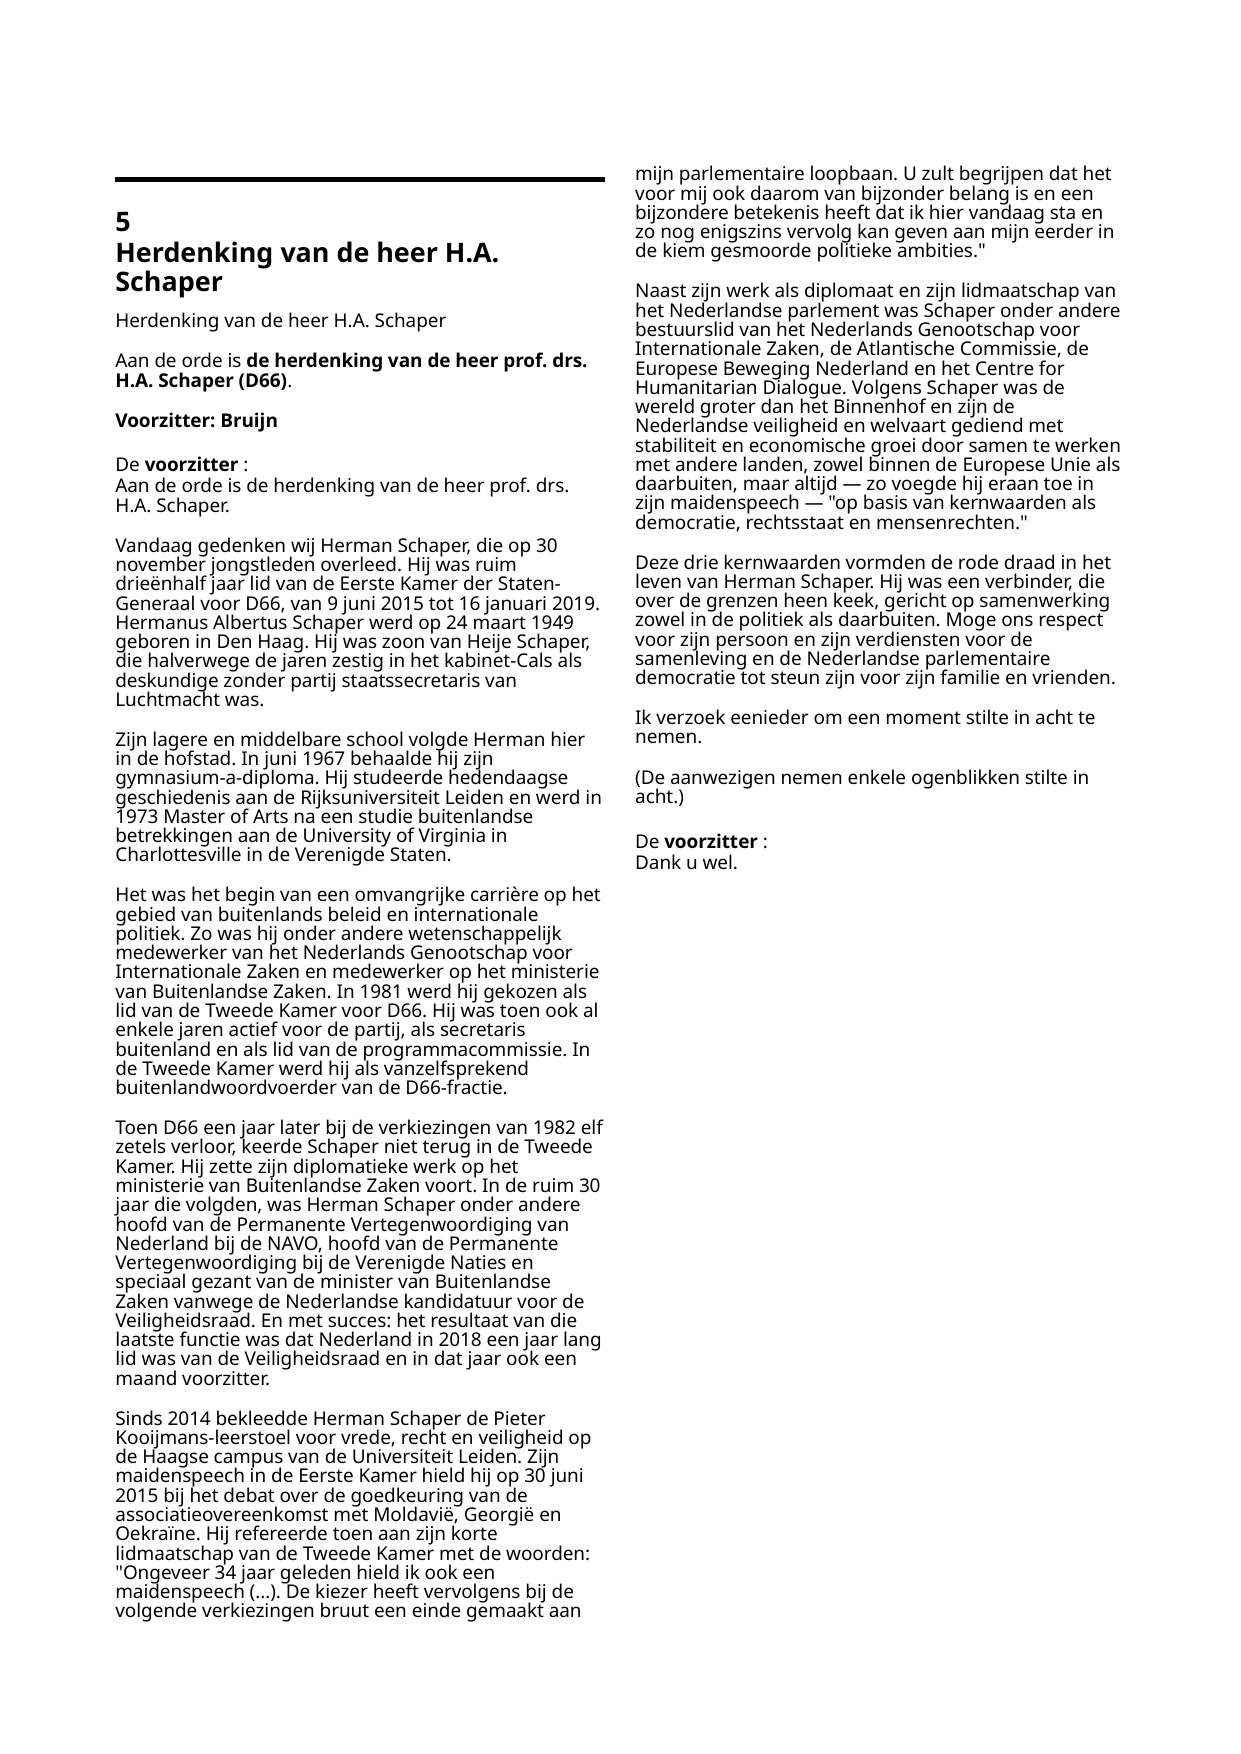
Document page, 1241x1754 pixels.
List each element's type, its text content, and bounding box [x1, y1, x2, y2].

text De voorzitter : [115, 452, 605, 477]
text Vandaag gedenken wij Herman Schaper, die op 30 november jongstleden overleed. Hij was ruim drieënhalf jaar lid van de Eerste Kamer der Staten-Generaal voor D66, van 9 juni 2015 tot 16 januari 2019. Hermanus Albertus Schaper werd op 24 maart 1949 geboren in Den Haag. Hij was zoon van Heije Schaper, die halverwege de jaren zestig in het kabinet-Cals als deskundige zonder partij staatssecretaris van Luchtmacht was. [115, 537, 605, 710]
text Toen D66 een jaar later bij de verkiezingen van 1982 elf zetels verloor, keerde Schaper niet terug in de Tweede Kamer. Hij zette zijn diplomatieke werk op het ministerie van Buitenlandse Zaken voort. In de ruim 30 jaar die volgden, was Herman Schaper onder andere hoofd van de Permanente Vertegenwoordiging van Nederland bij de NAVO, hoofd van de Permanente Vertegenwoordiging bij de Verenigde Naties en speciaal gezant van de minister van Buitenlandse Zaken vanwege de Nederlandse kandidatuur voor de Veiligheidsraad. En met succes: het resultaat van die laatste functie was dat Nederland in 2018 een jaar lang lid was van de Veiligheidsraad en in dat jaar ook een maand voorzitter. [115, 1119, 605, 1389]
text 5 [115, 203, 605, 239]
text Herdenking van de heer H.A. Schaper [115, 312, 605, 332]
text Naast zijn werk als diplomaat en zijn lidmaatschap van het Nederlandse parlement was Schaper onder andere bestuurslid van het Nederlands Genootschap voor Internationale Zaken, de Atlantische Commissie, de Europese Beweging Nederland en het Centre for Humanitarian Dialogue. Volgens Schaper was de wereld groter dan het Binnenhof en zijn de Nederlandse veiligheid en welvaart gediend met stabiliteit en economische groei door samen te werken met andere landen, zowel binnen de Europese Unie als daarbuiten, maar altijd — zo voegde hij eraan toe in zijn maidenspeech — "op basis van kernwaarden als democratie, rechtsstaat en mensenrechten." [635, 282, 1125, 533]
text De voorzitter : [635, 828, 1125, 854]
text Zijn lagere en middelbare school volgde Herman hier in de hofstad. In juni 1967 behaalde hij zijn gymnasium-a-diploma. Hij studeerde hedendaagse geschiedenis aan de Rijksuniversiteit Leiden en werd in 1973 Master of Arts na een studie buitenlandse betrekkingen aan de University of Virginia in Charlottesville in de Verenigde Staten. [115, 731, 605, 866]
text (De aanwezigen nemen enkele ogenblikken stilte in acht.) [635, 769, 1125, 807]
text mijn parlementaire loopbaan. U zult begrijpen dat het voor mij ook daarom van bijzonder belang is en een bijzondere betekenis heeft dat ik hier vandaag sta en zo nog enigszins vervolg kan geven aan mijn eerder in de kiem gesmoorde politieke ambities." [635, 165, 1125, 262]
text Aan de orde is de herdenking van de heer prof. drs. H.A. Schaper. [115, 477, 605, 516]
text Dank u wel. [635, 854, 1125, 873]
text Het was het begin van een omvangrijke carrière op het gebied van buitenlands beleid en internationale politiek. Zo was hij onder andere wetenschappelijk medewerker van het Nederlands Genootschap voor Internationale Zaken en medewerker op het ministerie van Buitenlandse Zaken. In 1981 werd hij gekozen als lid van de Tweede Kamer voor D66. Hij was toen ook al enkele jaren actief voor de partij, als secretaris buitenland en als lid van de programmacommissie. In de Tweede Kamer werd hij als vanzelfsprekend buitenlandwoordvoerder van de D66-fractie. [115, 886, 605, 1098]
text Ik verzoek eenieder om een moment stilte in acht te nemen. [635, 709, 1125, 748]
text Sinds 2014 bekleedde Herman Schaper de Pieter Kooijmans-leerstoel voor vrede, recht en veiligheid op de Haagse campus van de Universiteit Leiden. Zijn maidenspeech in de Eerste Kamer hield hij op 30 juni 2015 bij het debat over de goedkeuring van de associatieovereenkomst met Moldavië, Georgië en Oekraïne. Hij refereerde toen aan zijn korte lidmaatschap van de Tweede Kamer met de woorden: "Ongeveer 34 jaar geleden hield ik ook een maidenspeech (…). De kiezer heeft vervolgens bij de volgende verkiezingen bruut een einde gemaakt aan [115, 1410, 605, 1622]
text Aan de orde is de herdenking van de heer prof. drs. H.A. Schaper (D66). [115, 352, 605, 391]
text Herdenking van de heer H.A. Schaper [115, 239, 605, 312]
text Deze drie kernwaarden vormden de rode draad in het leven van Herman Schaper. Hij was een verbinder, die over de grenzen heen keek, gericht op samenwerking zowel in de politiek als daarbuiten. Moge ons respect voor zijn persoon en zijn verdiensten voor de samenleving en de Nederlandse parlementaire democratie tot steun zijn voor zijn familie en vrienden. [635, 554, 1125, 688]
text Voorzitter: Bruijn [115, 412, 605, 431]
